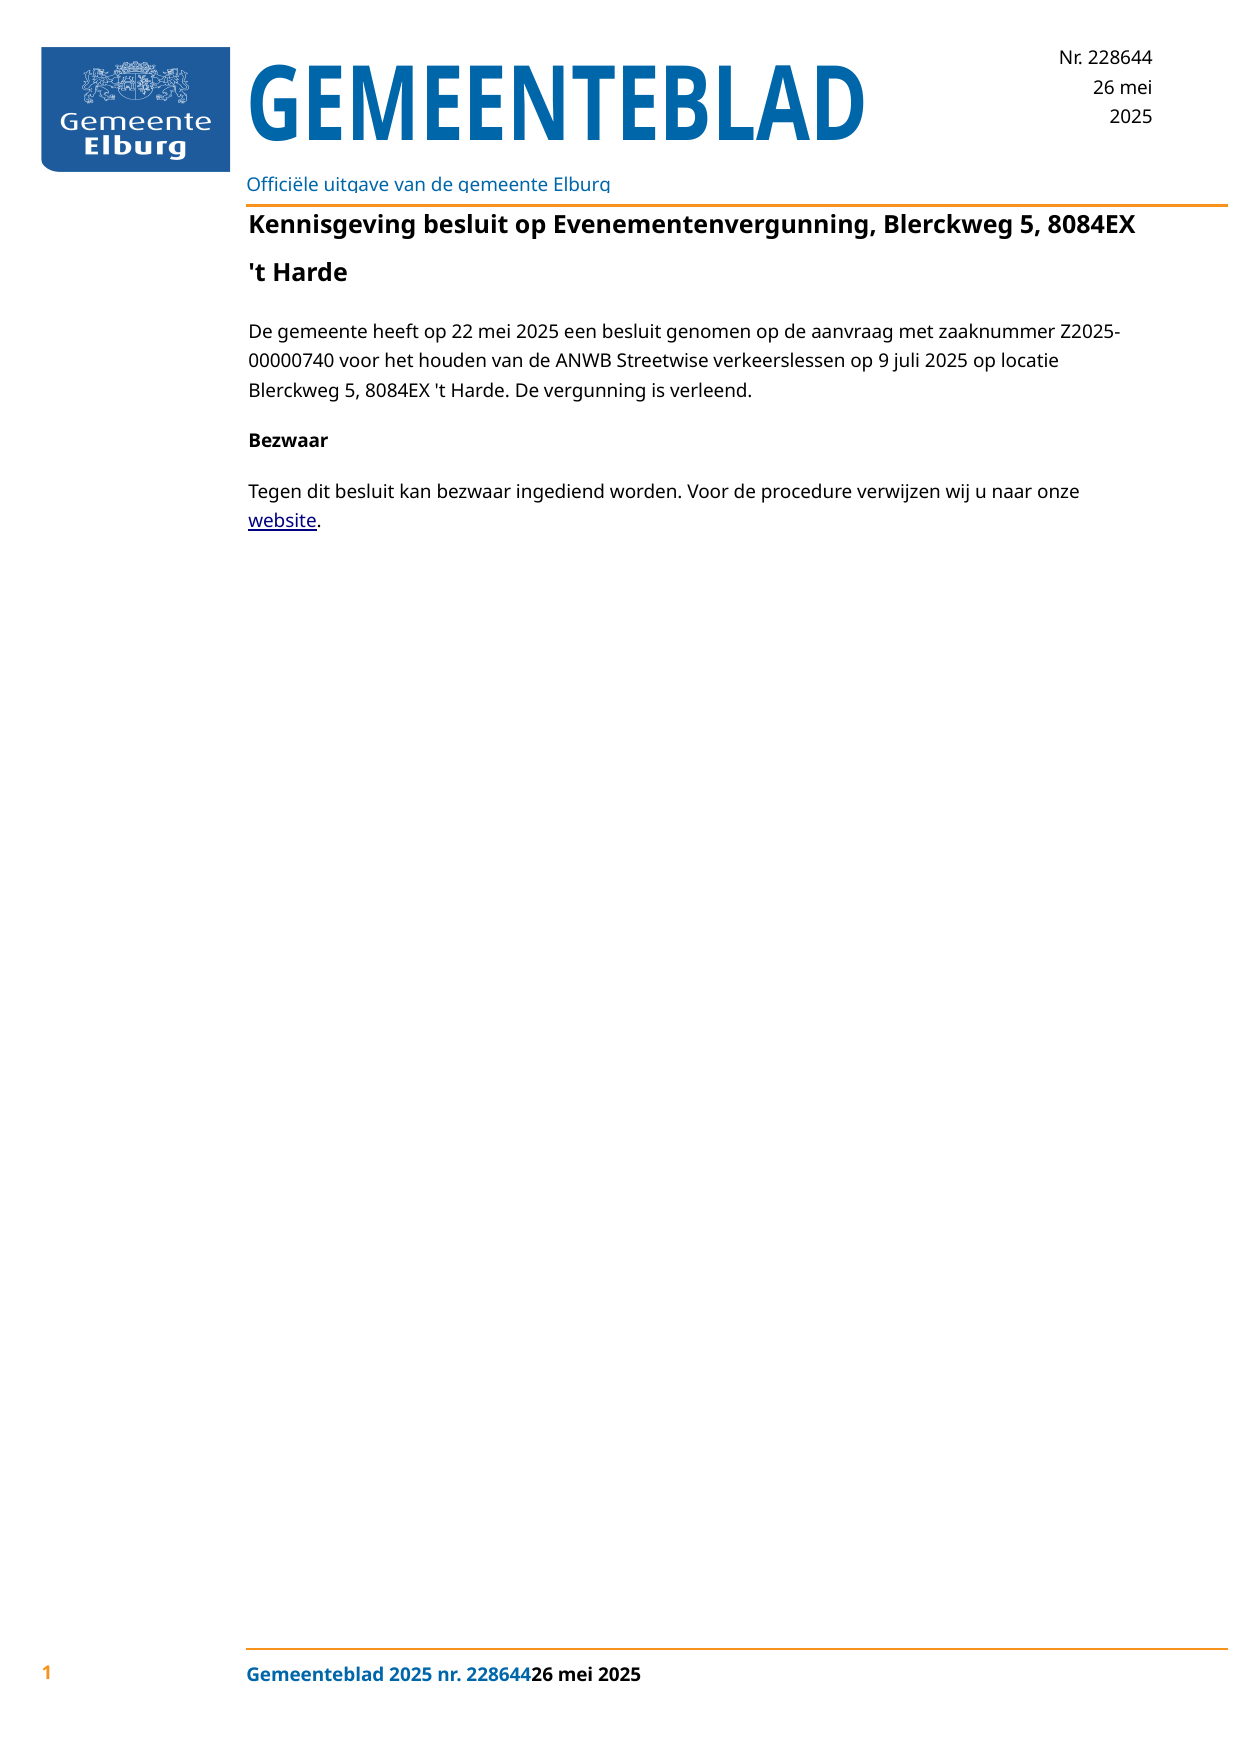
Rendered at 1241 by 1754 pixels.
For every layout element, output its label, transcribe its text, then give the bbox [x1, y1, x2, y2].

text De gemeente heeft op 22 mei 2025 een besluit genomen op de aanvraag met zaaknummer Z2025-00000740 voor het houden van de ANWB Streetwise verkeerslessen op 9 juli 2025 op locatie Blerckweg 5, 8084EX 't Harde. De vergunning is verleend. [248, 318, 1152, 403]
text Tegen dit besluit kan bezwaar ingediend worden. Voor de procedure verwijzen wij u naar onze website. [248, 478, 1152, 533]
picture [41, 47, 231, 172]
text Bezwaar [248, 427, 1152, 453]
text Kennisgeving besluit op Evenementenvergunning, Blerckweg 5, 8084EX 't Harde [248, 207, 1152, 288]
